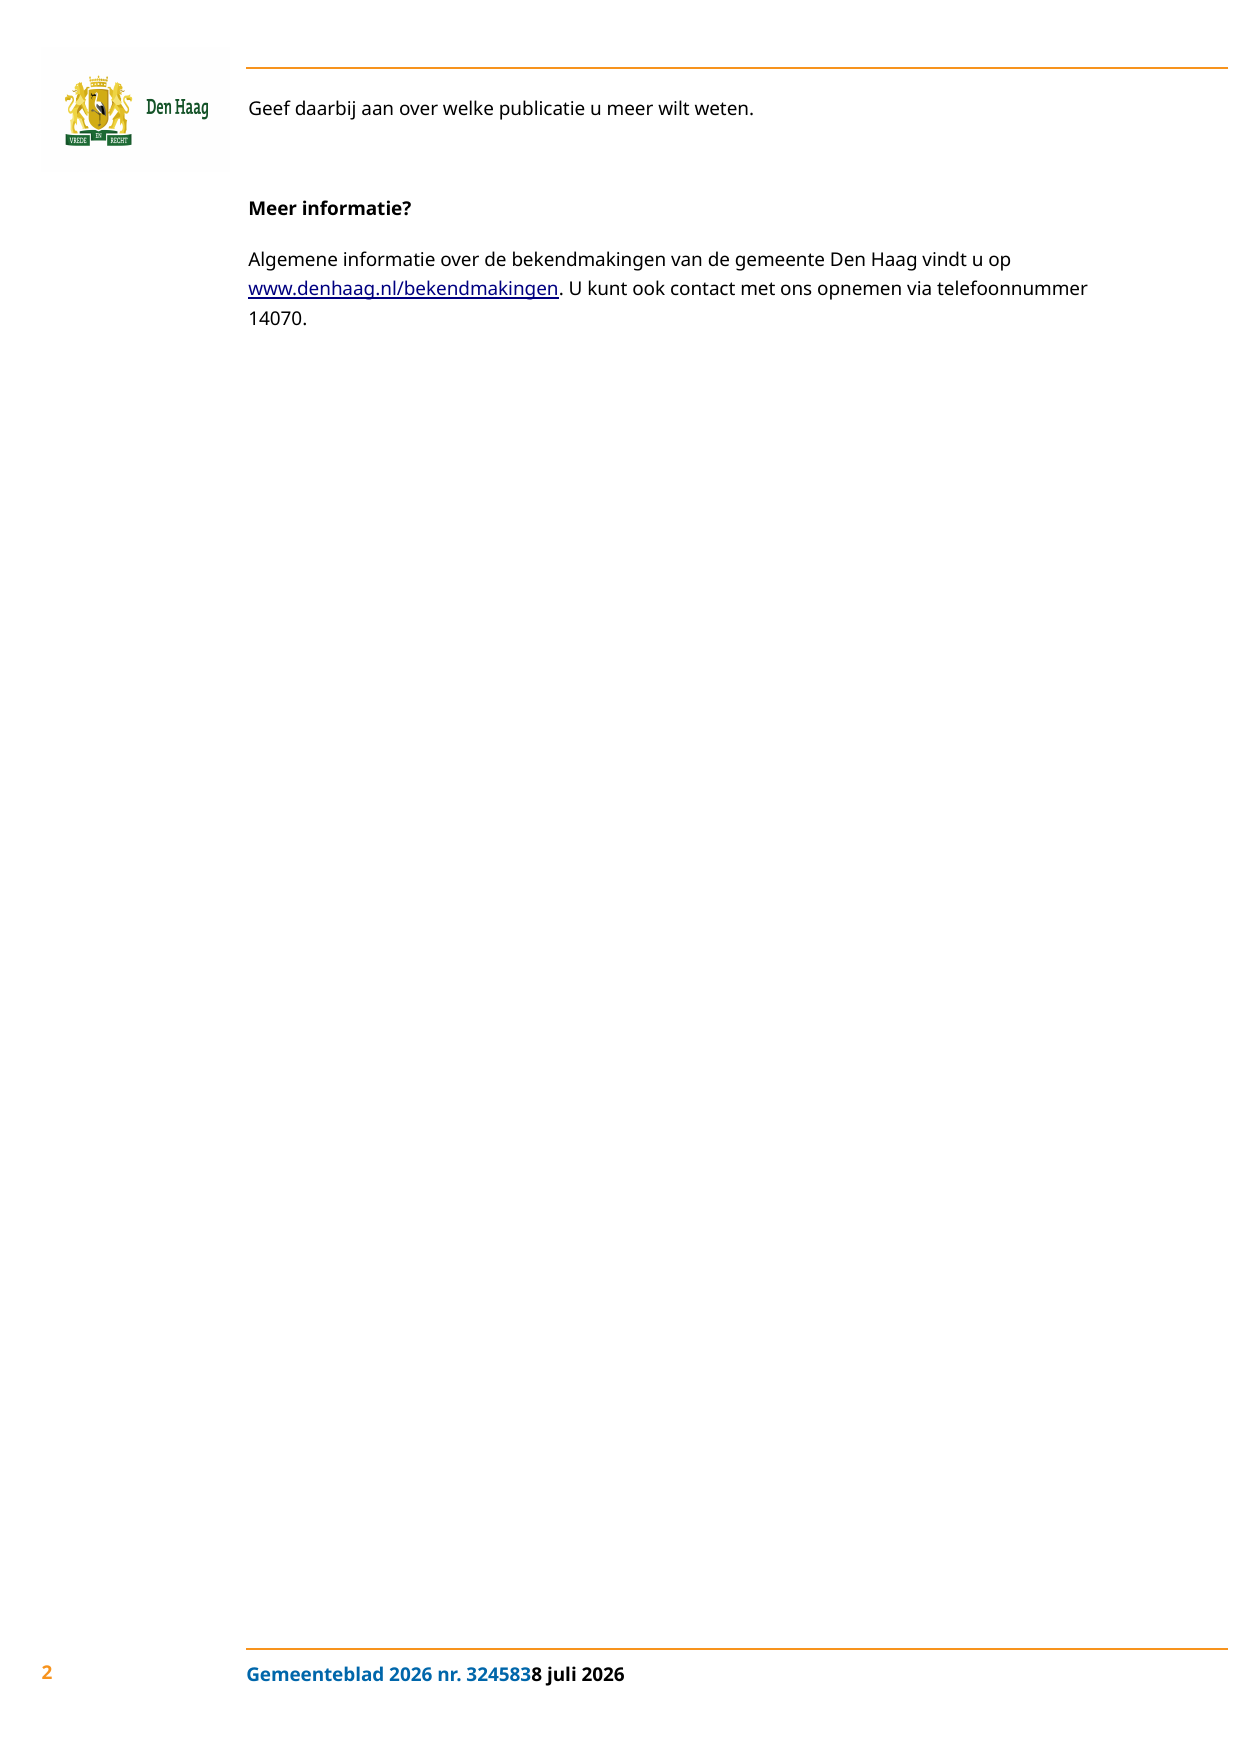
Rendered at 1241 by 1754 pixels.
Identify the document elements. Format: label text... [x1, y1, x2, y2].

picture [41, 47, 231, 172]
text Geef daarbij aan over welke publicatie u meer wilt weten. [248, 95, 1152, 121]
text Meer informatie? [248, 196, 1152, 221]
text Algemene informatie over de bekendmakingen van de gemeente Den Haag vindt u op www.denhaag.nl/bekendmakingen. U kunt ook contact met ons opnemen via telefoonnummer 14070. [248, 246, 1152, 331]
